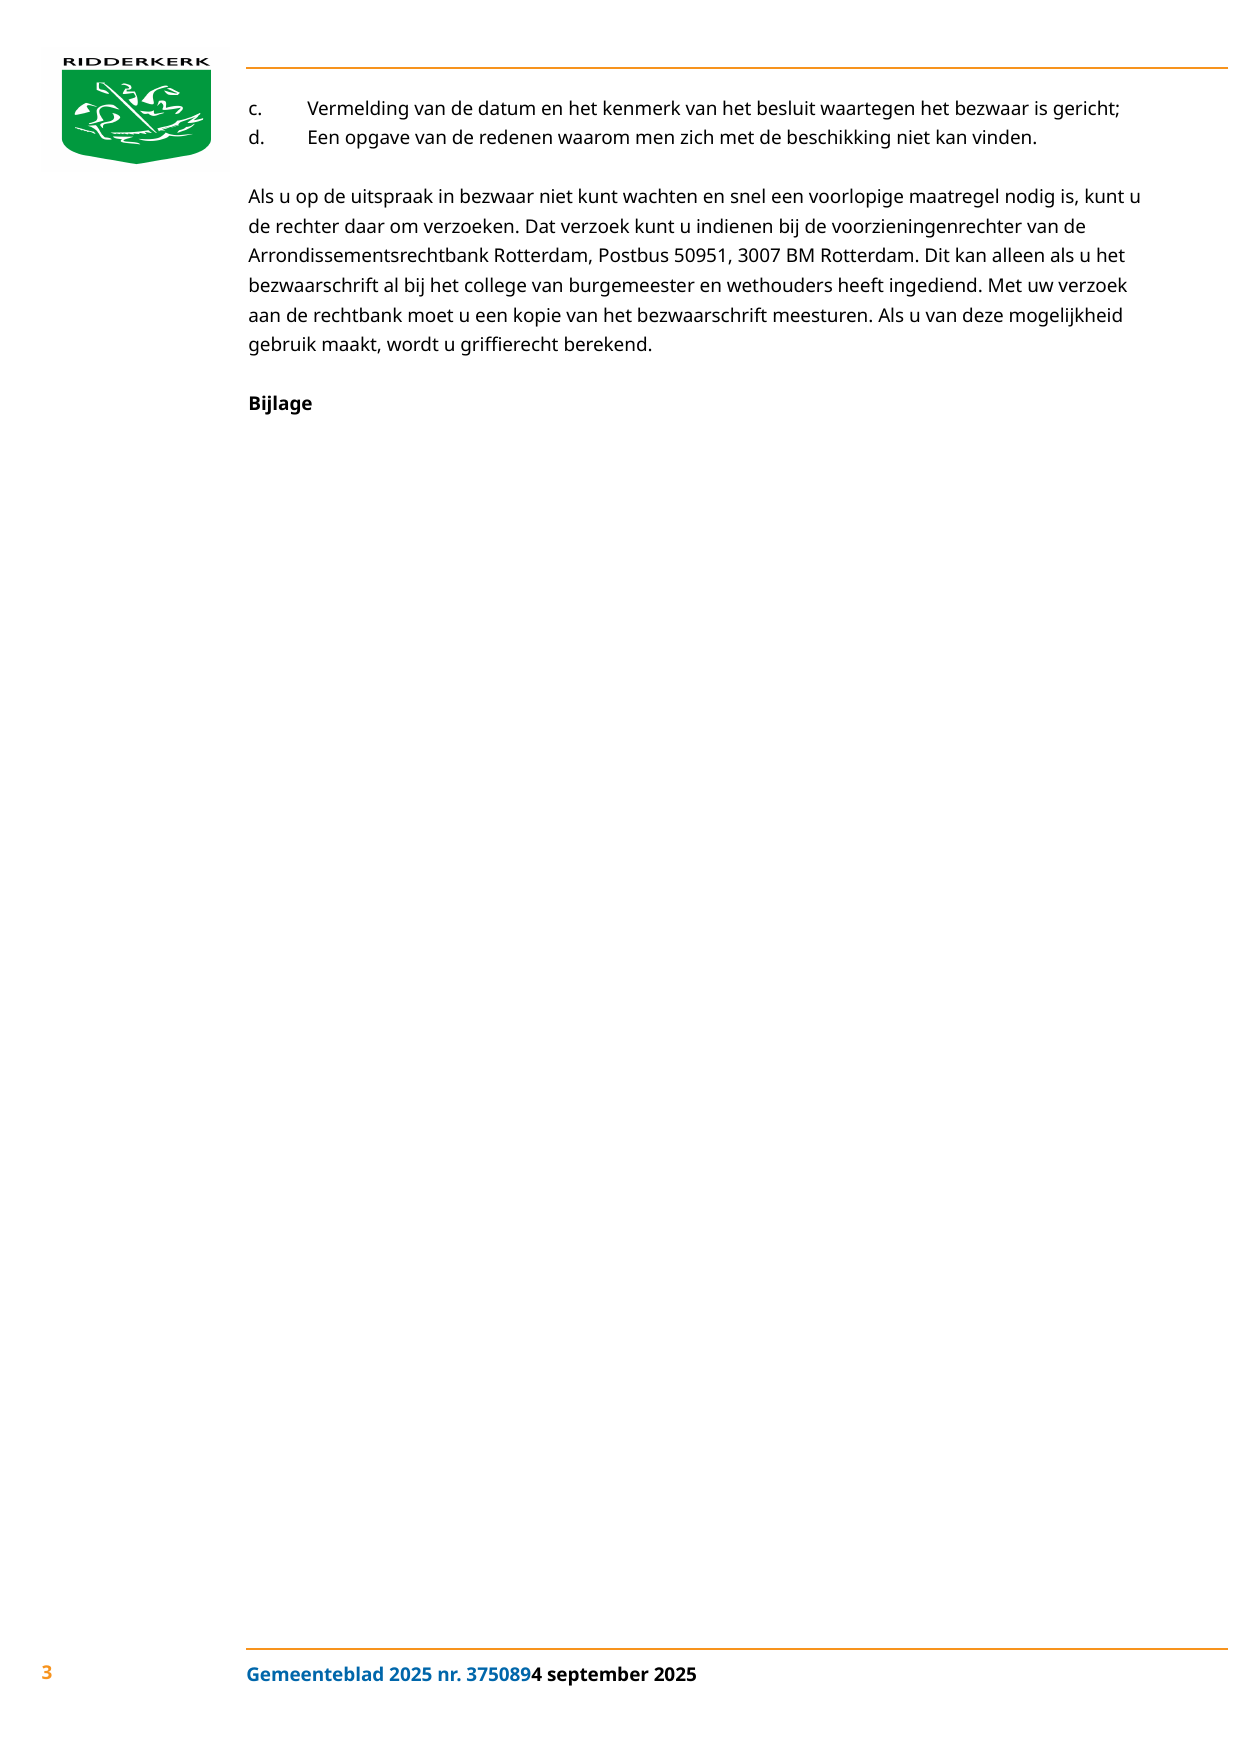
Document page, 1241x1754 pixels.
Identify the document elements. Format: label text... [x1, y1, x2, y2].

list Vermelding van de datum en het kenmerk van het besluit waartegen het bezwaar is gericht; [248, 95, 1152, 121]
text Als u op de uitspraak in bezwaar niet kunt wachten en snel een voorlopige maatregel nodig is, kunt u de rechter daar om verzoeken. Dat verzoek kunt u indienen bij de voorzieningenrechter van de Arrondissementsrechtbank Rotterdam, Postbus 50951, 3007 BM Rotterdam. Dit kan alleen als u het bezwaarschrift al bij het college van burgemeester en wethouders heeft ingediend. Met uw verzoek aan de rechtbank moet u een kopie van het bezwaarschrift meesturen. Als u van deze mogelijkheid gebruik maakt, wordt u griffierecht berekend. [248, 183, 1152, 357]
text Bijlage [248, 391, 1152, 416]
list Een opgave van de redenen waarom men zich met de beschikking niet kan vinden. [248, 124, 1152, 150]
picture [41, 47, 231, 172]
